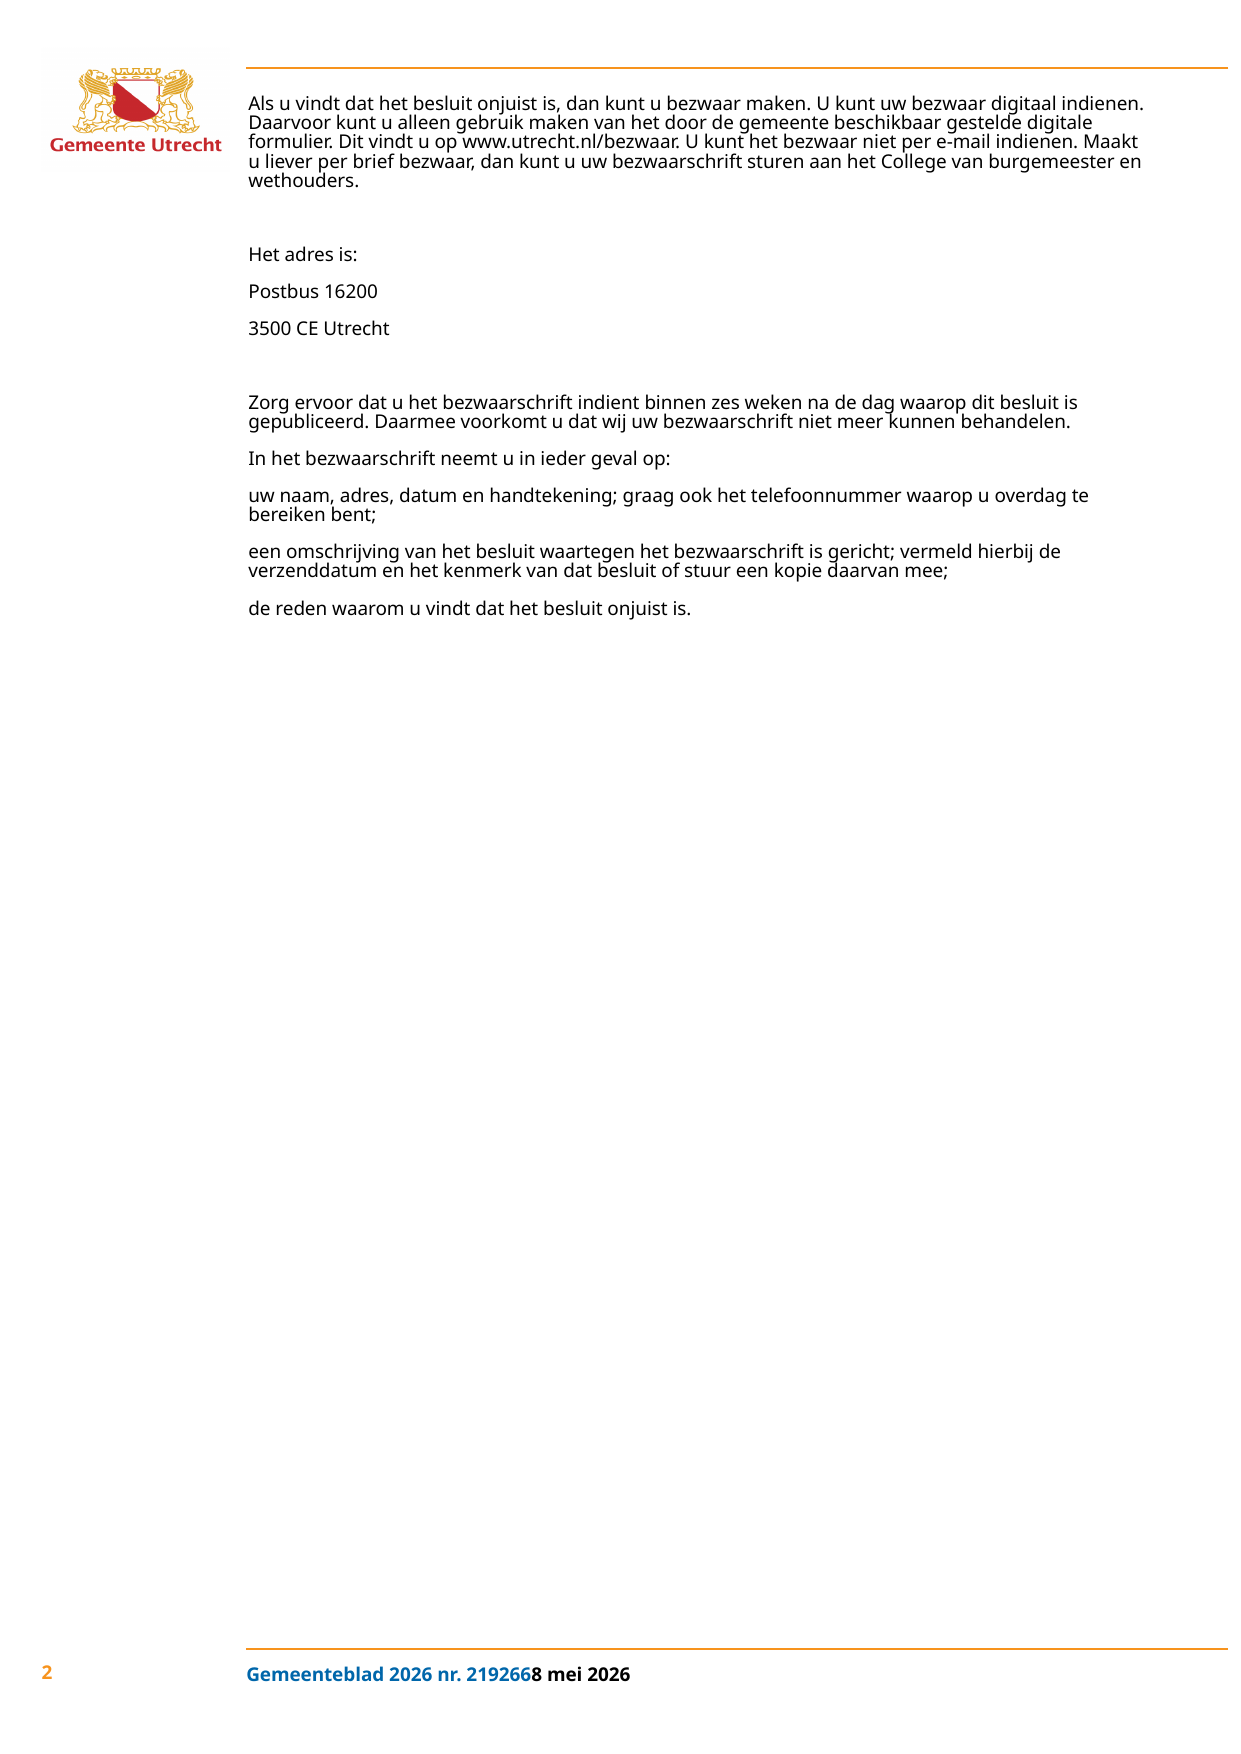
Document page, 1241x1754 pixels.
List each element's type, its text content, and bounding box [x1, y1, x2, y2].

text Zorg ervoor dat u het bezwaarschrift indient binnen zes weken na de dag waarop dit besluit is gepubliceerd. Daarmee voorkomt u dat wij uw bezwaarschrift niet meer kunnen behandelen. [248, 394, 1152, 432]
text een omschrijving van het besluit waartegen het bezwaarschrift is gericht; vermeld hierbij de verzenddatum en het kenmerk van dat besluit of stuur een kopie daarvan mee; [248, 543, 1152, 582]
text de reden waarom u vindt dat het besluit onjuist is. [248, 599, 1152, 619]
text Als u vindt dat het besluit onjuist is, dan kunt u bezwaar maken. U kunt uw bezwaar digitaal indienen. Daarvoor kunt u alleen gebruik maken van het door de gemeente beschikbaar gestelde digitale formulier. Dit vindt u op www.utrecht.nl/bezwaar. U kunt het bezwaar niet per e-mail indienen. Maakt u liever per brief bezwaar, dan kunt u uw bezwaarschrift sturen aan het College van burgemeester en wethouders. [248, 95, 1152, 191]
text Postbus 16200 [248, 283, 1152, 302]
text In het bezwaarschrift neemt u in ieder geval op: [248, 450, 1152, 469]
text 3500 CE Utrecht [248, 320, 1152, 339]
text Het adres is: [248, 246, 1152, 265]
text uw naam, adres, datum en handtekening; graag ook het telefoonnummer waarop u overdag te bereiken bent; [248, 487, 1152, 526]
picture [41, 47, 231, 172]
